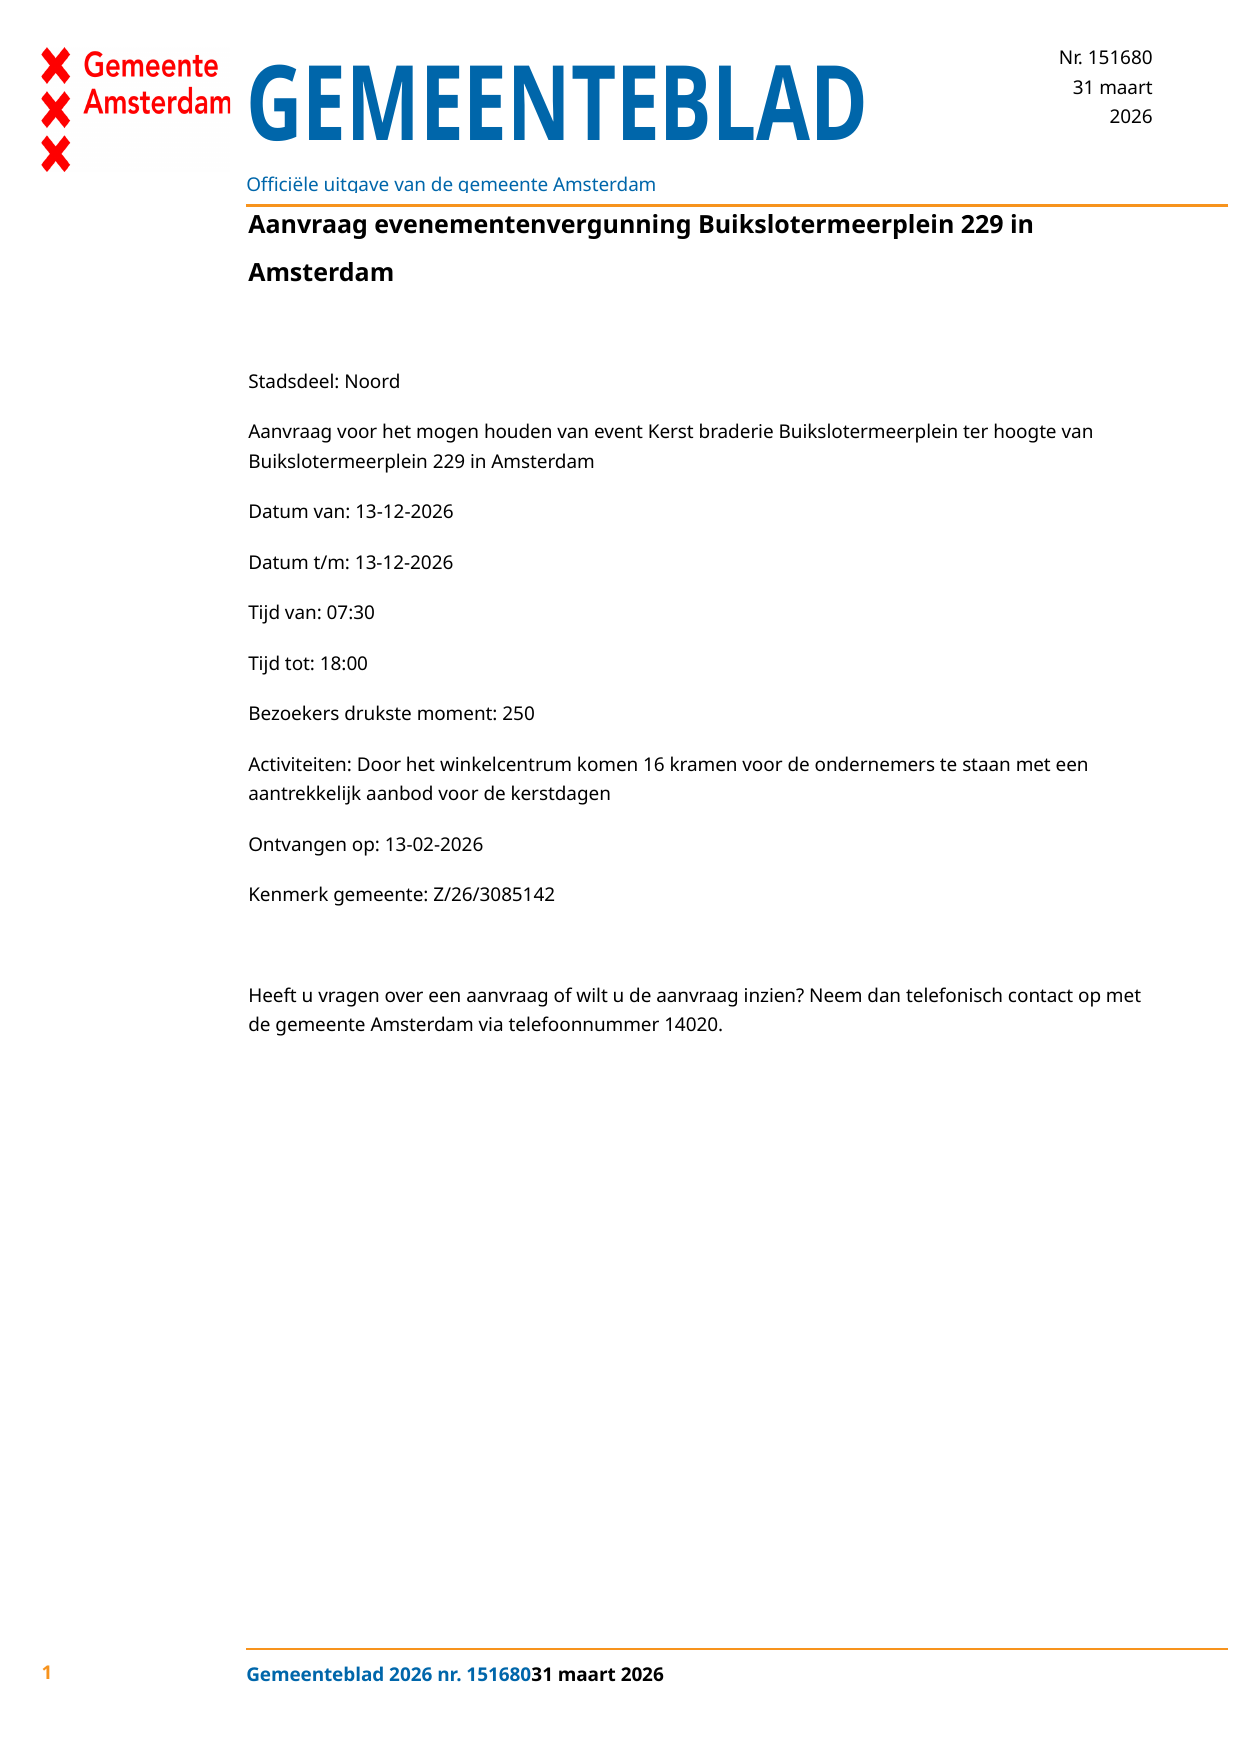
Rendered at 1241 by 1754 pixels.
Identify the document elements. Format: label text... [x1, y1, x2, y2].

picture [41, 47, 231, 172]
text Activiteiten: Door het winkelcentrum komen 16 kramen voor de ondernemers te staan met een aantrekkelijk aanbod voor de kerstdagen [248, 751, 1152, 806]
text Heeft u vragen over een aanvraag of wilt u de aanvraag inzien? Neem dan telefonisch contact op met de gemeente Amsterdam via telefoonnummer 14020. [248, 982, 1152, 1037]
text Tijd van: 07:30 [248, 599, 1152, 625]
text Datum t/m: 13-12-2026 [248, 549, 1152, 575]
text Ontvangen op: 13-02-2026 [248, 831, 1152, 857]
text Kenmerk gemeente: Z/26/3085142 [248, 881, 1152, 907]
text Aanvraag voor het mogen houden van event Kerst braderie Buikslotermeerplein ter hoogte van Buikslotermeerplein 229 in Amsterdam [248, 419, 1152, 474]
text Datum van: 13-12-2026 [248, 499, 1152, 524]
text Tijd tot: 18:00 [248, 650, 1152, 676]
text Aanvraag evenementenvergunning Buikslotermeerplein 229 in Amsterdam [248, 207, 1152, 288]
text Stadsdeel: Noord [248, 368, 1152, 394]
text Bezoekers drukste moment: 250 [248, 700, 1152, 726]
